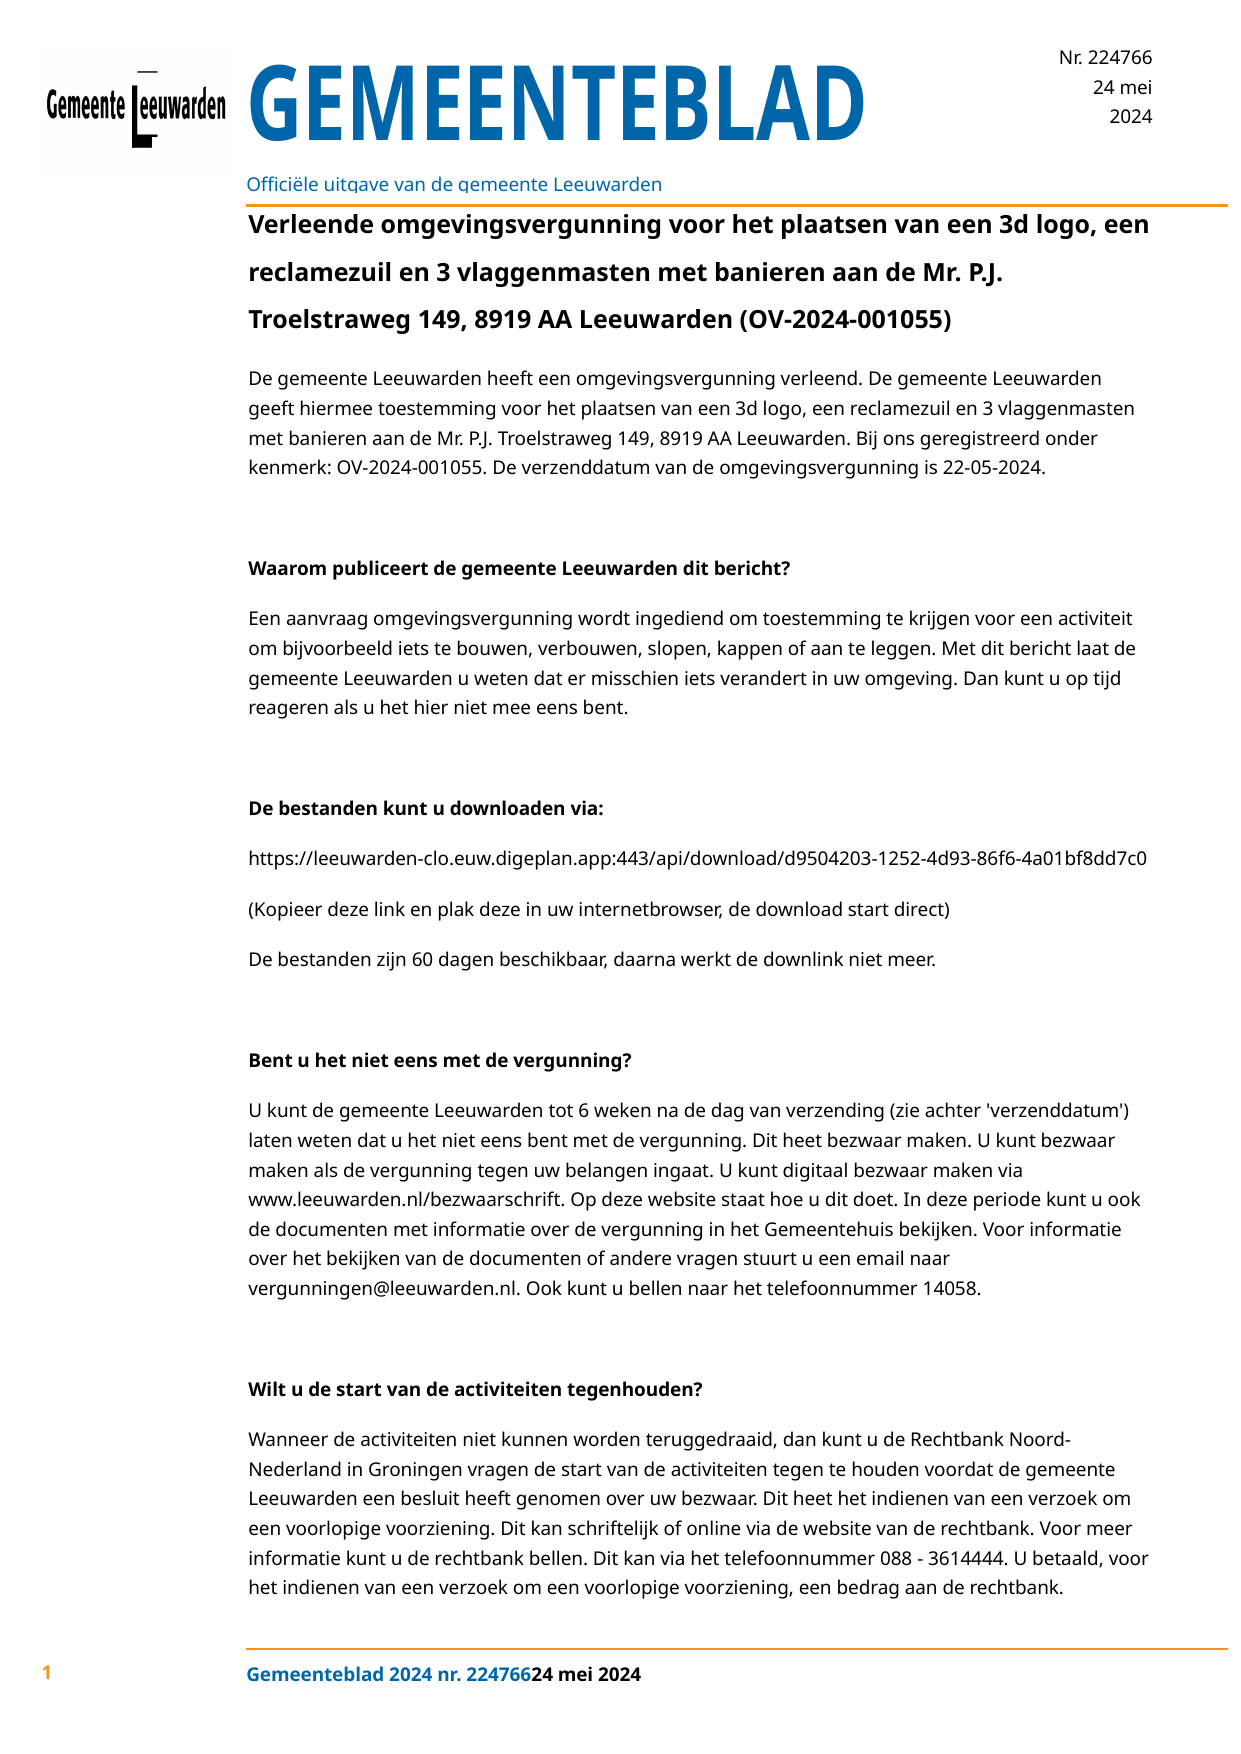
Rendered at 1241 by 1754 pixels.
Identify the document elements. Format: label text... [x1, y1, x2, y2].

text De bestanden kunt u downloaden via: [248, 795, 1152, 821]
text Wilt u de start van de activiteiten tegenhouden? [248, 1376, 1152, 1402]
picture [41, 47, 231, 172]
text De gemeente Leeuwarden heeft een omgevingsvergunning verleend. De gemeente Leeuwarden geeft hiermee toestemming voor het plaatsen van een 3d logo, een reclamezuil en 3 vlaggenmasten met banieren aan de Mr. P.J. Troelstraweg 149, 8919 AA Leeuwarden. Bij ons geregistreerd onder kenmerk: OV-2024-001055. De verzenddatum van de omgevingsvergunning is 22-05-2024. [248, 366, 1152, 480]
text Wanneer de activiteiten niet kunnen worden teruggedraaid, dan kunt u de Rechtbank Noord-Nederland in Groningen vragen de start van de activiteiten tegen te houden voordat de gemeente Leeuwarden een besluit heeft genomen over uw bezwaar. Dit heet het indienen van een verzoek om een voorlopige voorziening. Dit kan schriftelijk of online via de website van de rechtbank. Voor meer informatie kunt u de rechtbank bellen. Dit kan via het telefoonnummer 088 - 3614444. U betaald, voor het indienen van een verzoek om een voorlopige voorziening, een bedrag aan de rechtbank. [248, 1426, 1152, 1600]
text Verleende omgevingsvergunning voor het plaatsen van een 3d logo, een reclamezuil en 3 vlaggenmasten met banieren aan de Mr. P.J. Troelstraweg 149, 8919 AA Leeuwarden (OV-2024-001055) [248, 207, 1152, 336]
text (Kopieer deze link en plak deze in uw internetbrowser, de download start direct) [248, 896, 1152, 922]
text De bestanden zijn 60 dagen beschikbaar, daarna werkt de downlink niet meer. [248, 946, 1152, 972]
text U kunt de gemeente Leeuwarden tot 6 weken na de dag van verzending (zie achter 'verzenddatum') laten weten dat u het niet eens bent met de vergunning. Dit heet bezwaar maken. U kunt bezwaar maken als de vergunning tegen uw belangen ingaat. U kunt digitaal bezwaar maken via www.leeuwarden.nl/bezwaarschrift. Op deze website staat hoe u dit doet. In deze periode kunt u ook de documenten met informatie over de vergunning in het Gemeentehuis bekijken. Voor informatie over het bekijken van de documenten of andere vragen stuurt u een email naar vergunningen@leeuwarden.nl. Ook kunt u bellen naar het telefoonnummer 14058. [248, 1098, 1152, 1301]
text Waarom publiceert de gemeente Leeuwarden dit bericht? [248, 555, 1152, 581]
text Een aanvraag omgevingsvergunning wordt ingediend om toestemming te krijgen voor een activiteit om bijvoorbeeld iets te bouwen, verbouwen, slopen, kappen of aan te leggen. Met dit bericht laat de gemeente Leeuwarden u weten dat er misschien iets verandert in uw omgeving. Dan kunt u op tijd reageren als u het hier niet mee eens bent. [248, 606, 1152, 720]
text Bent u het niet eens met de vergunning? [248, 1047, 1152, 1073]
text https://leeuwarden-clo.euw.digeplan.app:443/api/download/d9504203-1252-4d93-86f6-4a01bf8dd7c0 [248, 846, 1152, 871]
